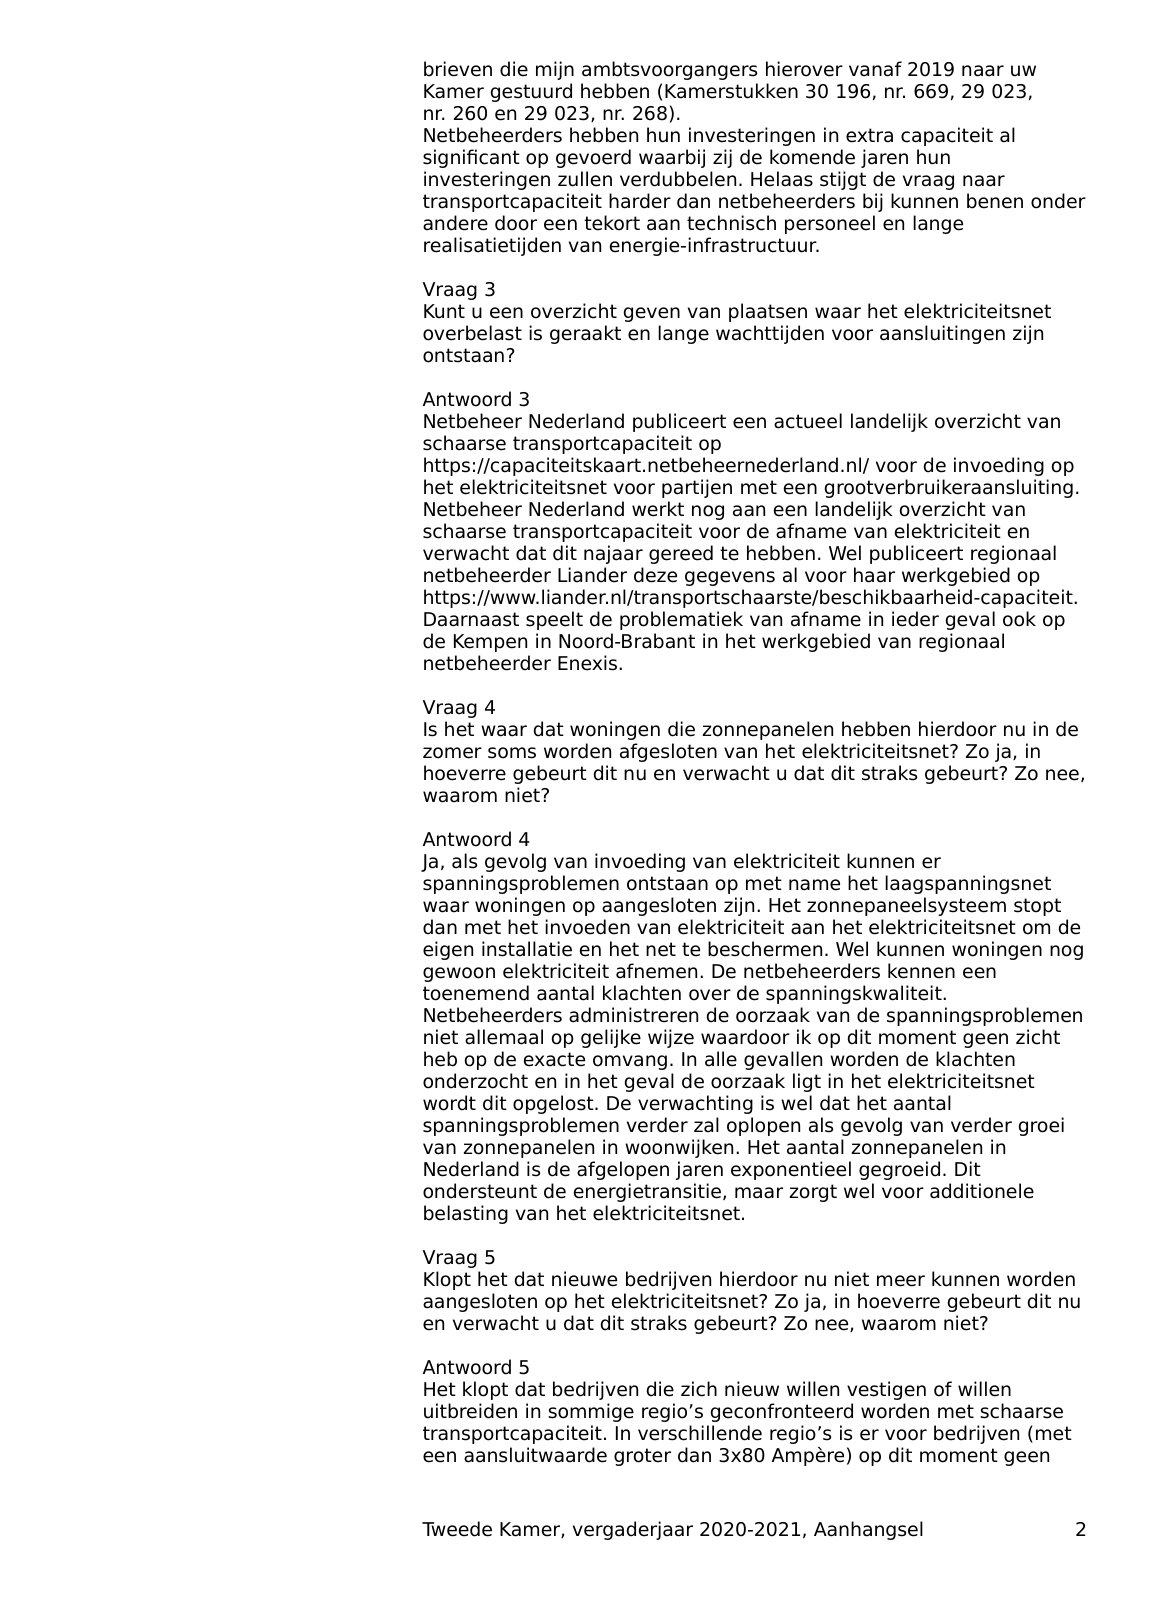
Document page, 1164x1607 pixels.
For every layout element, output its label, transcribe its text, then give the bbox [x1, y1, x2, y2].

text Daarnaast speelt de problematiek van afname in ieder geval ook op de Kempen in Noord-Brabant in het werkgebied van regionaal netbeheerder Enexis. [422, 609, 1087, 675]
text Netbeheer Nederland werkt nog aan een landelijk overzicht van schaarse transportcapaciteit voor de afname van elektriciteit en verwacht dat dit najaar gereed te hebben. Wel publiceert regionaal netbeheerder Liander deze gegevens al voor haar werkgebied op https://www.liander.nl/transportschaarste/beschikbaarheid-capaciteit. [422, 499, 1087, 609]
text Netbeheerders hebben hun investeringen in extra capaciteit al significant op gevoerd waarbij zij de komende jaren hun investeringen zullen verdubbelen. Helaas stijgt de vraag naar transportcapaciteit harder dan netbeheerders bij kunnen benen onder andere door een tekort aan technisch personeel en lange realisatietijden van energie-infrastructuur. [422, 125, 1087, 257]
text Klopt het dat nieuwe bedrijven hierdoor nu niet meer kunnen worden aangesloten op het elektriciteitsnet? Zo ja, in hoeverre gebeurt dit nu en verwacht u dat dit straks gebeurt? Zo nee, waarom niet? [422, 1269, 1087, 1335]
text Antwoord 5 [422, 1357, 1087, 1379]
text brieven die mijn ambtsvoorgangers hierover vanaf 2019 naar uw Kamer gestuurd hebben (Kamerstukken 30 196, nr. 669, 29 023, nr. 260 en 29 023, nr. 268). [422, 59, 1087, 125]
text Antwoord 4 [422, 829, 1087, 851]
text Ja, als gevolg van invoeding van elektriciteit kunnen er spanningsproblemen ontstaan op met name het laagspanningsnet waar woningen op aangesloten zijn. Het zonnepaneelsysteem stopt dan met het invoeden van elektriciteit aan het elektriciteitsnet om de eigen installatie en het net te beschermen. Wel kunnen woningen nog gewoon elektriciteit afnemen. De netbeheerders kennen een toenemend aantal klachten over de spanningskwaliteit. [422, 851, 1087, 1005]
text Vraag 4 [422, 697, 1087, 719]
text Antwoord 3 [422, 389, 1087, 411]
text Netbeheer Nederland publiceert een actueel landelijk overzicht van schaarse transportcapaciteit op https://capaciteitskaart.netbeheernederland.nl/ voor de invoeding op het elektriciteitsnet voor partijen met een grootverbruikeraansluiting. [422, 411, 1087, 499]
text Vraag 3 [422, 279, 1087, 301]
text Is het waar dat woningen die zonnepanelen hebben hierdoor nu in de zomer soms worden afgesloten van het elektriciteitsnet? Zo ja, in hoeverre gebeurt dit nu en verwacht u dat dit straks gebeurt? Zo nee, waarom niet? [422, 719, 1087, 807]
text Kunt u een overzicht geven van plaatsen waar het elektriciteitsnet overbelast is geraakt en lange wachttijden voor aansluitingen zijn ontstaan? [422, 301, 1087, 367]
text Vraag 5 [422, 1247, 1087, 1269]
text Het klopt dat bedrijven die zich nieuw willen vestigen of willen uitbreiden in sommige regio’s geconfronteerd worden met schaarse transportcapaciteit. In verschillende regio’s is er voor bedrijven (met een aansluitwaarde groter dan 3x80 Ampère) op dit moment geen [422, 1379, 1087, 1467]
text Netbeheerders administreren de oorzaak van de spanningsproblemen niet allemaal op gelijke wijze waardoor ik op dit moment geen zicht heb op de exacte omvang. In alle gevallen worden de klachten onderzocht en in het geval de oorzaak ligt in het elektriciteitsnet wordt dit opgelost. De verwachting is wel dat het aantal spanningsproblemen verder zal oplopen als gevolg van verder groei van zonnepanelen in woonwijken. Het aantal zonnepanelen in Nederland is de afgelopen jaren exponentieel gegroeid. Dit ondersteunt de energietransitie, maar zorgt wel voor additionele belasting van het elektriciteitsnet. [422, 1005, 1087, 1225]
